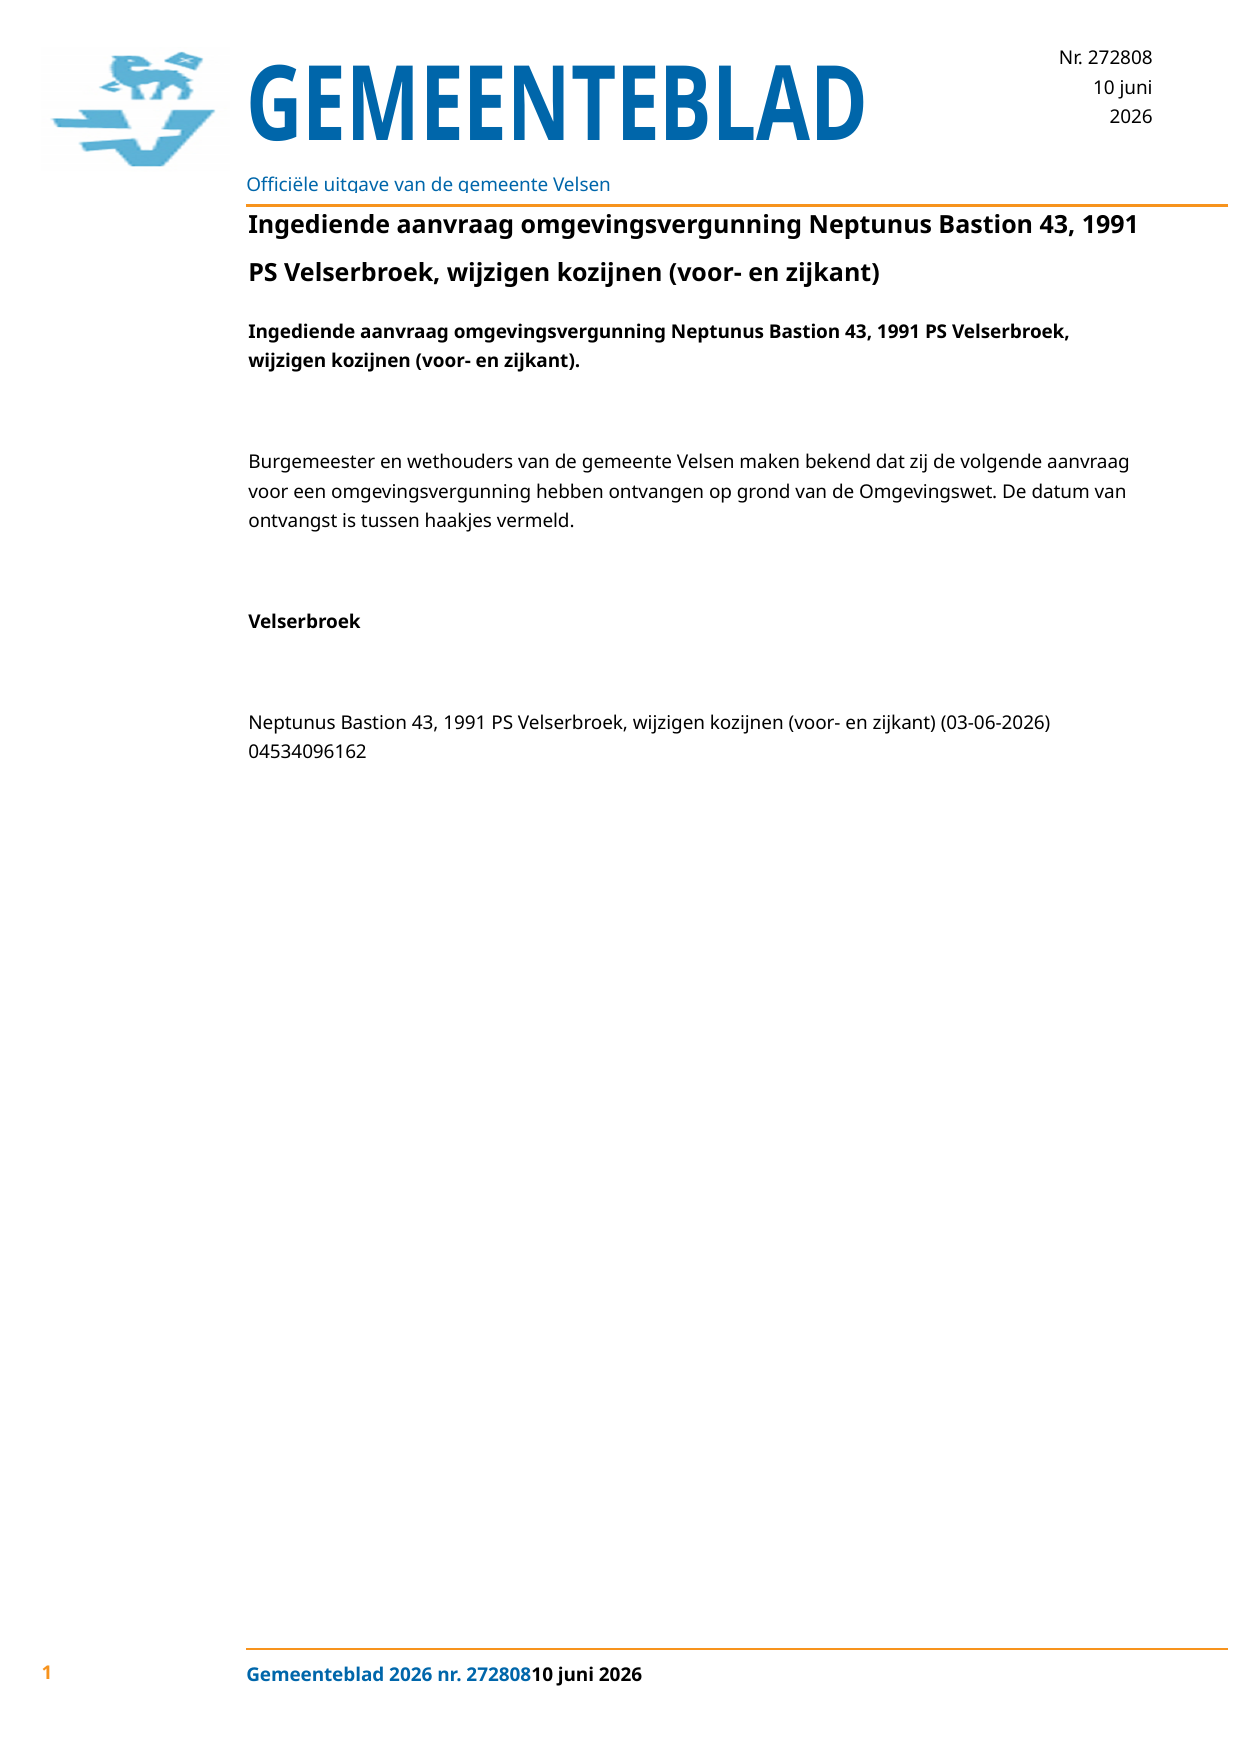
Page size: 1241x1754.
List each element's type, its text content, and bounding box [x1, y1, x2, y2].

text Neptunus Bastion 43, 1991 PS Velserbroek, wijzigen kozijnen (voor- en zijkant) (03-06-2026) 04534096162 [248, 709, 1152, 764]
text Velserbroek [248, 608, 1152, 634]
text Ingediende aanvraag omgevingsvergunning Neptunus Bastion 43, 1991 PS Velserbroek, wijzigen kozijnen (voor- en zijkant). [248, 318, 1152, 373]
picture [41, 47, 231, 172]
text Burgemeester en wethouders van de gemeente Velsen maken bekend dat zij de volgende aanvraag voor een omgevingsvergunning hebben ontvangen op grond van de Omgevingswet. De datum van ontvangst is tussen haakjes vermeld. [248, 448, 1152, 533]
text Ingediende aanvraag omgevingsvergunning Neptunus Bastion 43, 1991 PS Velserbroek, wijzigen kozijnen (voor- en zijkant) [248, 207, 1152, 288]
